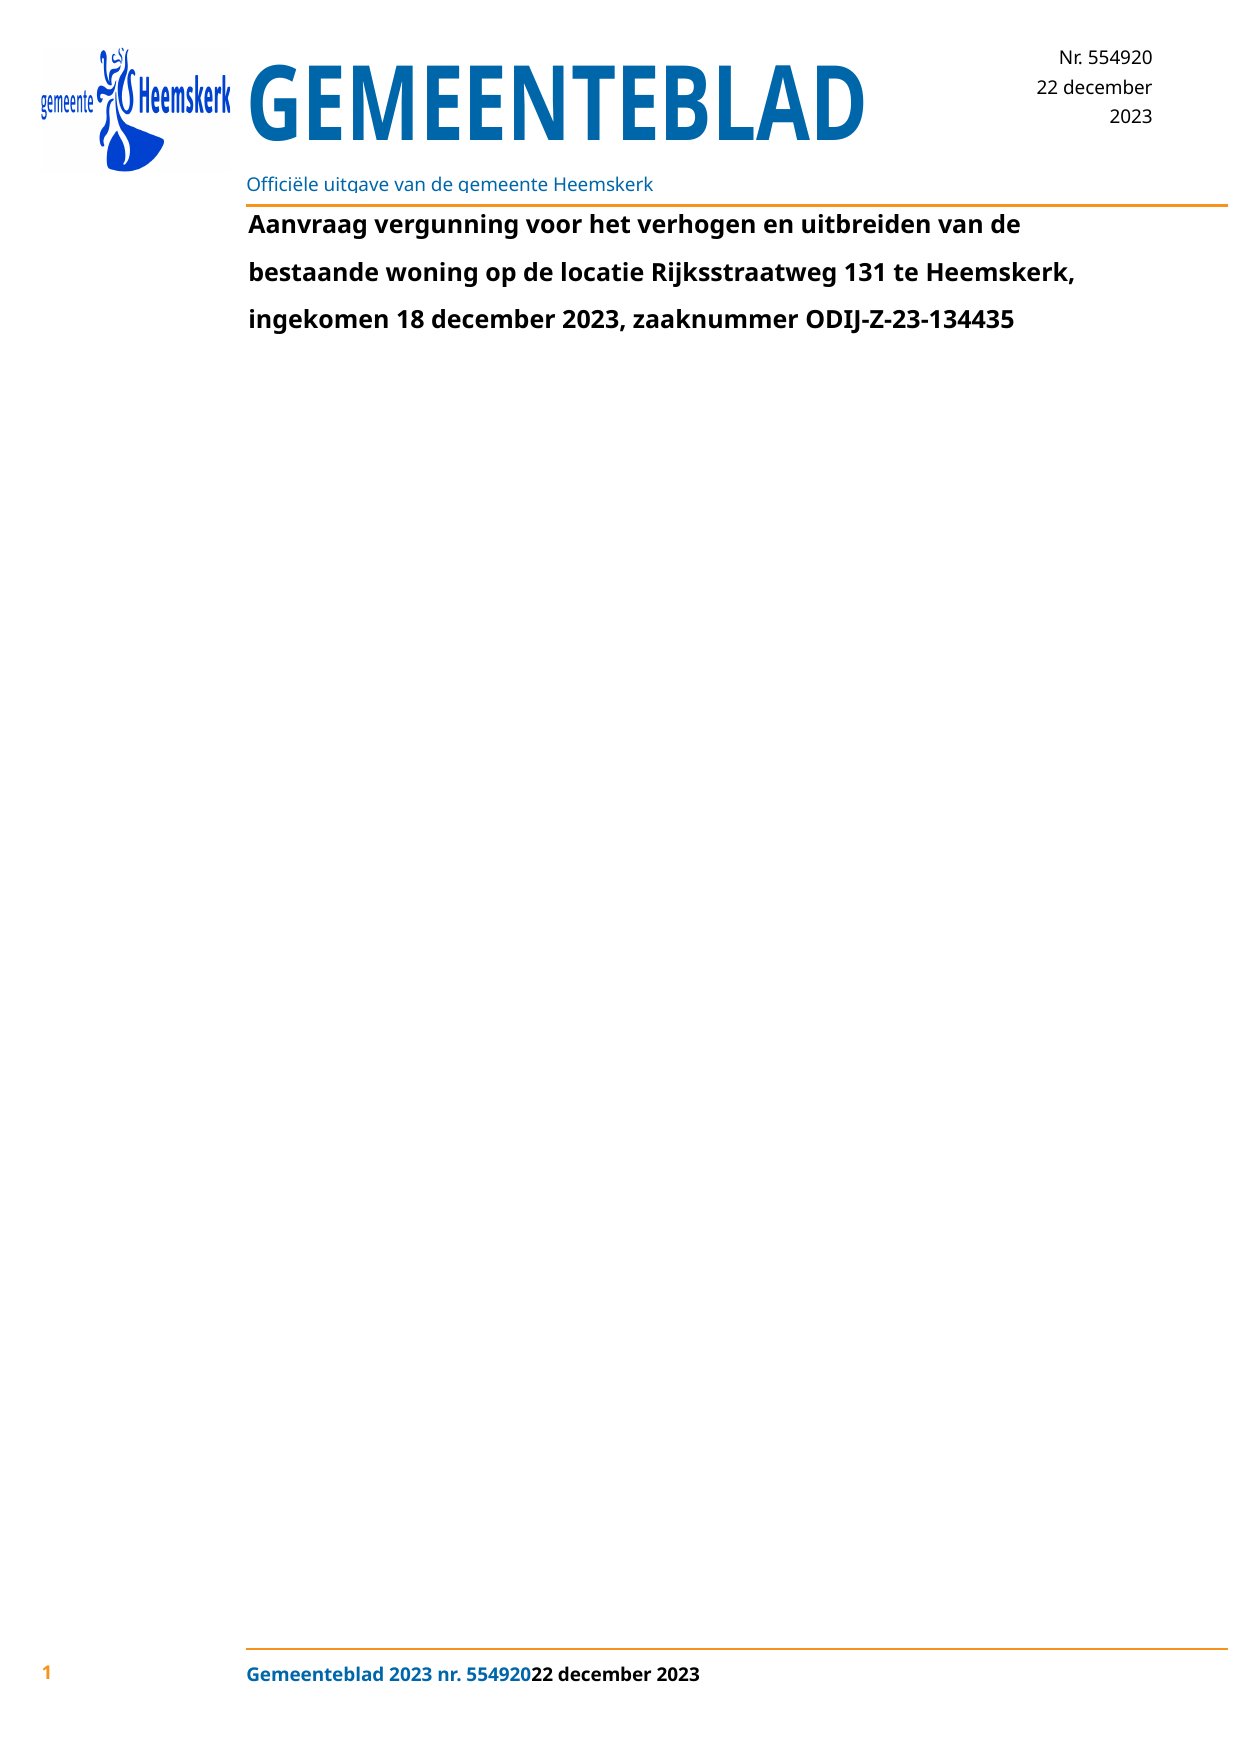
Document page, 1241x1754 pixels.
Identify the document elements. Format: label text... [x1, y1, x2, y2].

picture [41, 47, 231, 172]
text Aanvraag vergunning voor het verhogen en uitbreiden van de bestaande woning op de locatie Rijksstraatweg 131 te Heemskerk, ingekomen 18 december 2023, zaaknummer ODIJ-Z-23-134435 [248, 207, 1152, 336]
